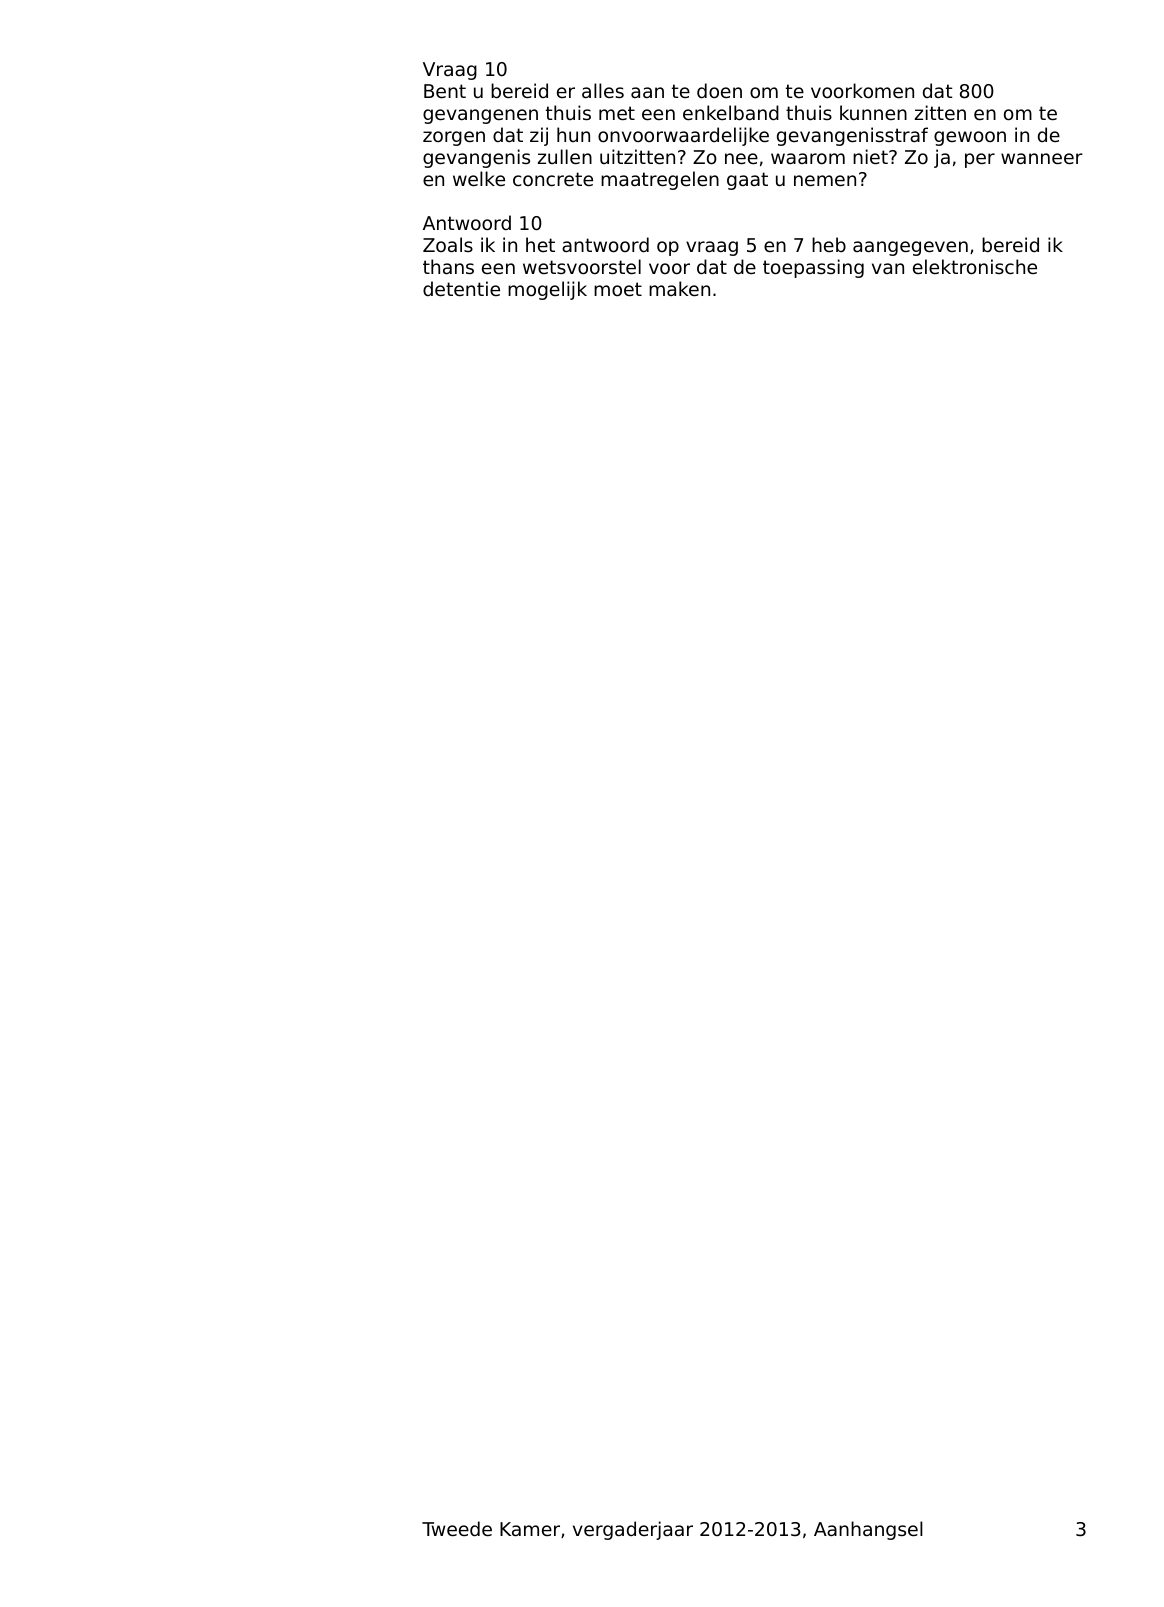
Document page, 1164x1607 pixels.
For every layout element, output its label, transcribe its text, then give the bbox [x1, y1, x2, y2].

text Zoals ik in het antwoord op vraag 5 en 7 heb aangegeven, bereid ik thans een wetsvoorstel voor dat de toepassing van elektronische detentie mogelijk moet maken. [422, 235, 1087, 301]
text Bent u bereid er alles aan te doen om te voorkomen dat 800 gevangenen thuis met een enkelband thuis kunnen zitten en om te zorgen dat zij hun onvoorwaardelijke gevangenisstraf gewoon in de gevangenis zullen uitzitten? Zo nee, waarom niet? Zo ja, per wanneer en welke concrete maatregelen gaat u nemen? [422, 81, 1087, 191]
text Antwoord 10 [422, 213, 1087, 235]
text Vraag 10 [422, 59, 1087, 81]
